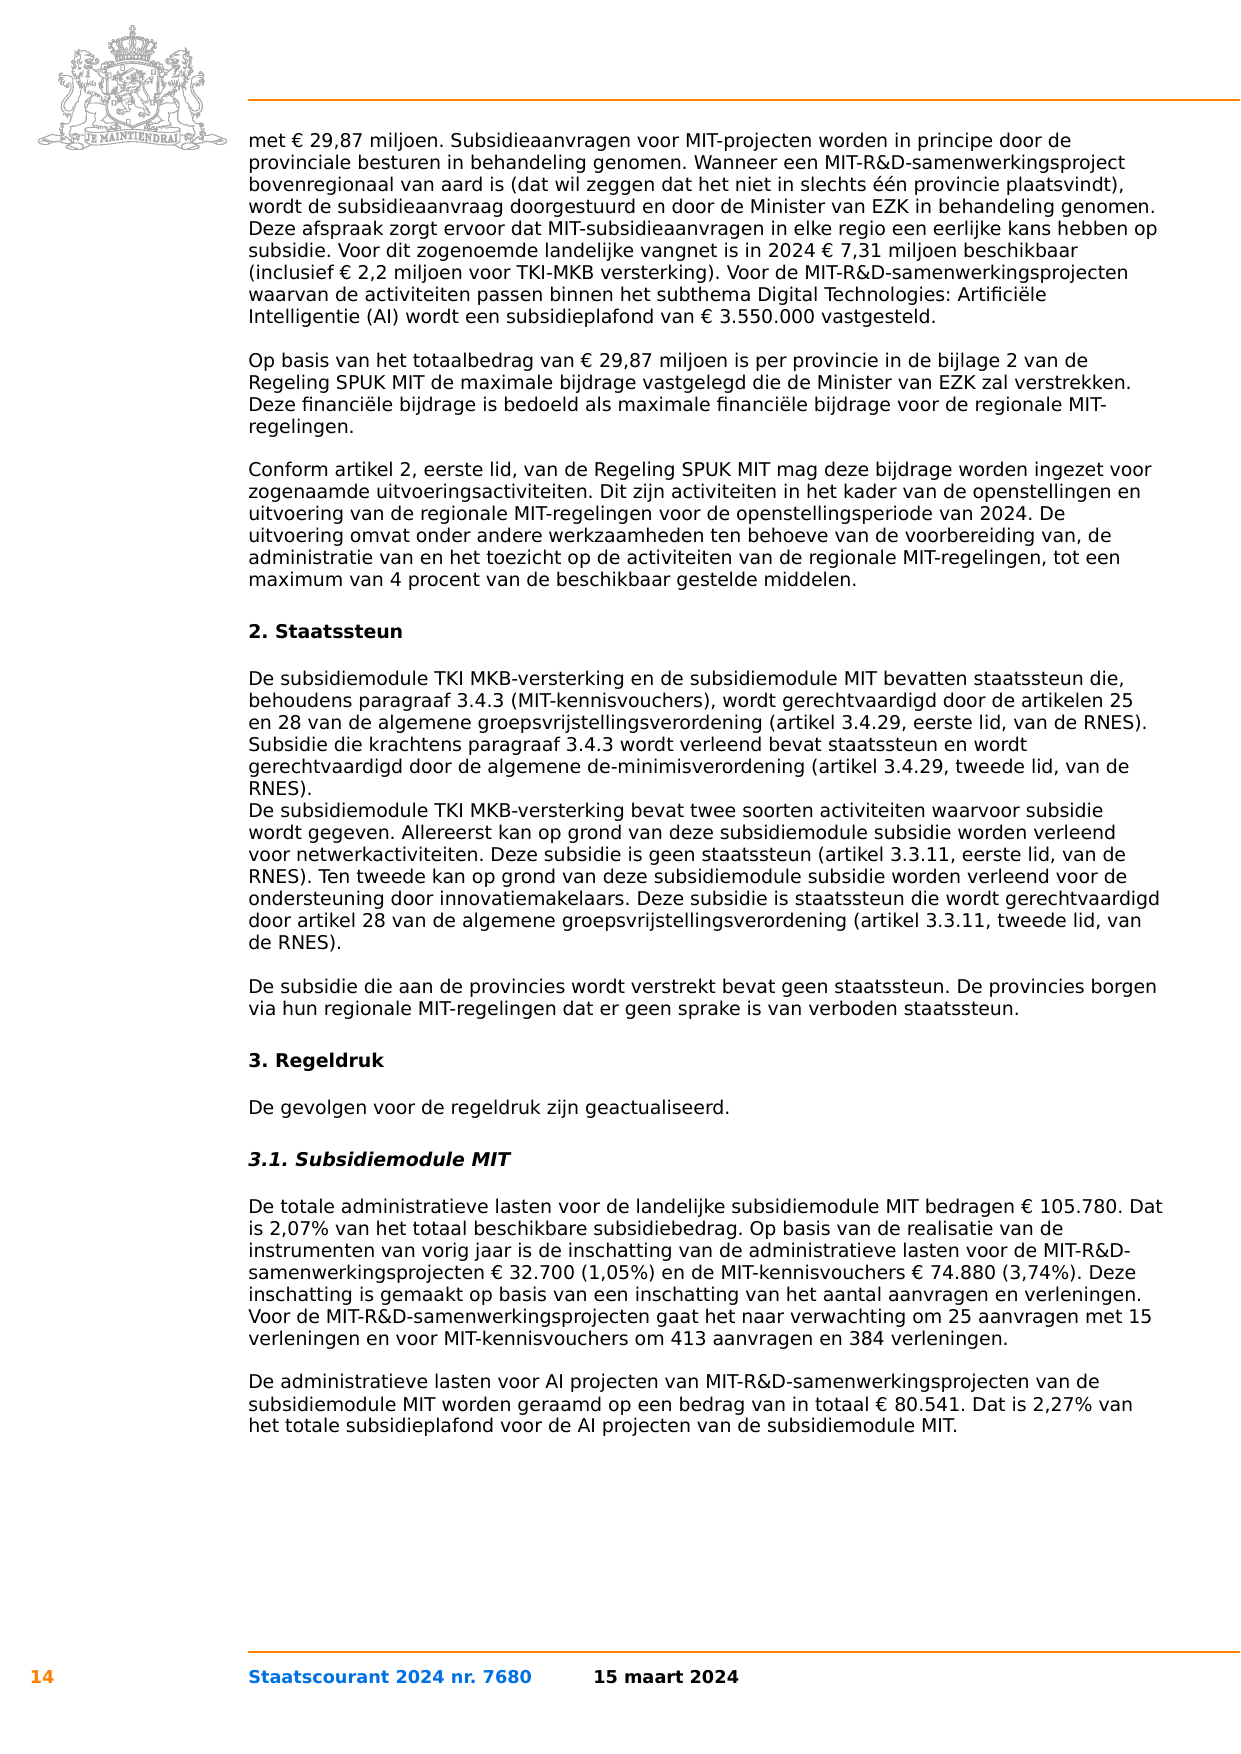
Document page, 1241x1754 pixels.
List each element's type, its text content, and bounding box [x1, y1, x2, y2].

subtitle 3.1. Subsidiemodule MIT [248, 1149, 1163, 1171]
subtitle 2. Staatssteun [248, 621, 1163, 643]
text De totale administratieve lasten voor de landelijke subsidiemodule MIT bedragen € 105.780. Dat is 2,07% van het totaal beschikbare subsidiebedrag. Op basis van de realisatie van de instrumenten van vorig jaar is de inschatting van de administratieve lasten voor de MIT-R&D-samenwerkingsprojecten € 32.700 (1,05%) en de MIT-kennisvouchers € 74.880 (3,74%). Deze inschatting is gemaakt op basis van een inschatting van het aantal aanvragen en verleningen. Voor de MIT-R&D-samenwerkingsprojecten gaat het naar verwachting om 25 aanvragen met 15 verleningen en voor MIT-kennisvouchers om 413 aanvragen en 384 verleningen. [248, 1196, 1163, 1349]
text De subsidie die aan de provincies wordt verstrekt bevat geen staatssteun. De provincies borgen via hun regionale MIT-regelingen dat er geen sprake is van verboden staatssteun. [248, 976, 1163, 1020]
text met € 29,87 miljoen. Subsidieaanvragen voor MIT-projecten worden in principe door de provinciale besturen in behandeling genomen. Wanneer een MIT-R&D-samenwerkingsproject bovenregionaal van aard is (dat wil zeggen dat het niet in slechts één provincie plaatsvindt), wordt de subsidieaanvraag doorgestuurd en door de Minister van EZK in behandeling genomen. Deze afspraak zorgt ervoor dat MIT-subsidieaanvragen in elke regio een eerlijke kans hebben op subsidie. Voor dit zogenoemde landelijke vangnet is in 2024 € 7,31 miljoen beschikbaar (inclusief € 2,2 miljoen voor TKI-MKB versterking). Voor de MIT-R&D-samenwerkingsprojecten waarvan de activiteiten passen binnen het subthema Digital Technologies: Artificiële Intelligentie (AI) wordt een subsidieplafond van € 3.550.000 vastgesteld. [248, 130, 1163, 328]
text Op basis van het totaalbedrag van € 29,87 miljoen is per provincie in de bijlage 2 van de Regeling SPUK MIT de maximale bijdrage vastgelegd die de Minister van EZK zal verstrekken. Deze financiële bijdrage is bedoeld als maximale financiële bijdrage voor de regionale MIT-regelingen. [248, 349, 1163, 437]
subtitle 3. Regeldruk [248, 1050, 1163, 1072]
text De subsidiemodule TKI MKB-versterking en de subsidiemodule MIT bevatten staatssteun die, behoudens paragraaf 3.4.3 (MIT-kennisvouchers), wordt gerechtvaardigd door de artikelen 25 en 28 van de algemene groepsvrijstellingsverordening (artikel 3.4.29, eerste lid, van de RNES). Subsidie die krachtens paragraaf 3.4.3 wordt verleend bevat staatssteun en wordt gerechtvaardigd door de algemene de-minimisverordening (artikel 3.4.29, tweede lid, van de RNES). [248, 668, 1163, 800]
picture [38, 25, 227, 150]
text De gevolgen voor de regeldruk zijn geactualiseerd. [248, 1097, 1163, 1119]
text De subsidiemodule TKI MKB-versterking bevat twee soorten activiteiten waarvoor subsidie wordt gegeven. Allereerst kan op grond van deze subsidiemodule subsidie worden verleend voor netwerkactiviteiten. Deze subsidie is geen staatssteun (artikel 3.3.11, eerste lid, van de RNES). Ten tweede kan op grond van deze subsidiemodule subsidie worden verleend voor de ondersteuning door innovatiemakelaars. Deze subsidie is staatssteun die wordt gerechtvaardigd door artikel 28 van de algemene groepsvrijstellingsverordening (artikel 3.3.11, tweede lid, van de RNES). [248, 800, 1163, 954]
text De administratieve lasten voor AI projecten van MIT-R&D-samenwerkingsprojecten van de subsidiemodule MIT worden geraamd op een bedrag van in totaal € 80.541. Dat is 2,27% van het totale subsidieplafond voor de AI projecten van de subsidiemodule MIT. [248, 1371, 1163, 1437]
text Conform artikel 2, eerste lid, van de Regeling SPUK MIT mag deze bijdrage worden ingezet voor zogenaamde uitvoeringsactiviteiten. Dit zijn activiteiten in het kader van de openstellingen en uitvoering van de regionale MIT-regelingen voor de openstellingsperiode van 2024. De uitvoering omvat onder andere werkzaamheden ten behoeve van de voorbereiding van, de administratie van en het toezicht op de activiteiten van de regionale MIT-regelingen, tot een maximum van 4 procent van de beschikbaar gestelde middelen. [248, 459, 1163, 591]
